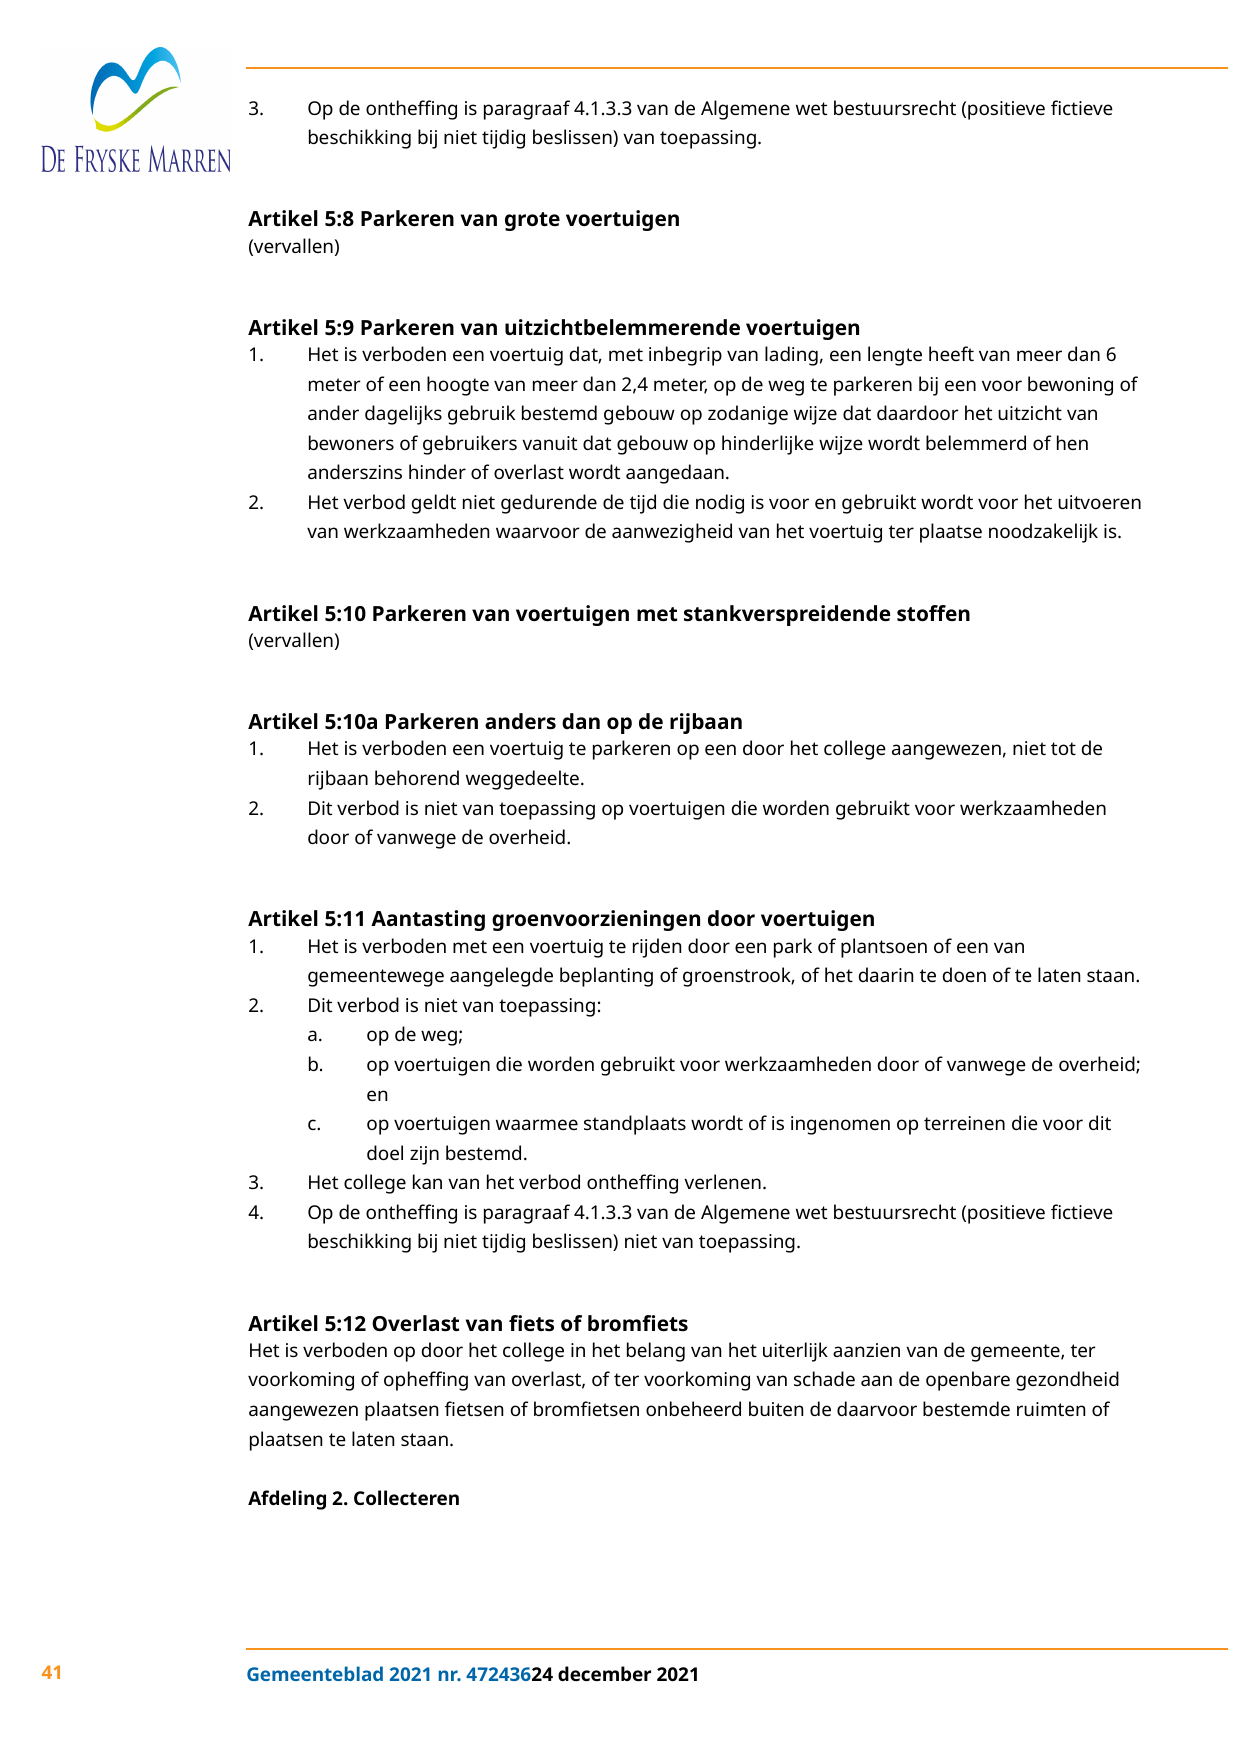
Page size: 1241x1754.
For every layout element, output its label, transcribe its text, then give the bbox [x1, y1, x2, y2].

text Artikel 5:11 Aantasting groenvoorzieningen door voertuigen [248, 904, 1152, 933]
text Afdeling 2. Collecteren [248, 1485, 1152, 1511]
list Het verbod geldt niet gedurende de tijd die nodig is voor en gebruikt wordt voor het uitvoeren van werkzaamheden waarvoor de aanwezigheid van het voertuig ter plaatse noodzakelijk is. [248, 489, 1152, 544]
list Dit verbod is niet van toepassing op voertuigen die worden gebruikt voor werkzaamheden door of vanwege de overheid. [248, 795, 1152, 850]
list Het is verboden een voertuig te parkeren op een door het college aangewezen, niet tot de rijbaan behorend weggedeelte. [248, 736, 1152, 791]
text Het is verboden op door het college in het belang van het uiterlijk aanzien van de gemeente, ter voorkoming of opheffing van overlast, of ter voorkoming van schade aan de openbare gezondheid aangewezen plaatsen fietsen of bromfietsen onbeheerd buiten de daarvoor bestemde ruimten of plaatsen te laten staan. [248, 1337, 1152, 1452]
list Op de ontheffing is paragraaf 4.1.3.3 van de Algemene wet bestuursrecht (positieve fictieve beschikking bij niet tijdig beslissen) niet van toepassing. [248, 1199, 1152, 1254]
list op de weg; [307, 1022, 1152, 1047]
text Artikel 5:12 Overlast van fiets of bromfiets [248, 1309, 1152, 1337]
list Het college kan van het verbod ontheffing verlenen. [248, 1169, 1152, 1195]
text Artikel 5:10 Parkeren van voertuigen met stankverspreidende stoffen [248, 599, 1152, 627]
list Het is verboden met een voertuig te rijden door een park of plantsoen of een van gemeentewege aangelegde beplanting of groenstrook, of het daarin te doen of te laten staan. [248, 933, 1152, 988]
text Artikel 5:9 Parkeren van uitzichtbelemmerende voertuigen [248, 313, 1152, 341]
list Dit verbod is niet van toepassing: [248, 992, 1152, 1018]
list Het is verboden een voertuig dat, met inbegrip van lading, een lengte heeft van meer dan 6 meter of een hoogte van meer dan 2,4 meter, op de weg te parkeren bij een voor bewoning of ander dagelijks gebruik bestemd gebouw op zodanige wijze dat daardoor het uitzicht van bewoners of gebruikers vanuit dat gebouw op hinderlijke wijze wordt belemmerd of hen anderszins hinder of overlast wordt aangedaan. [248, 341, 1152, 485]
text Artikel 5:10a Parkeren anders dan op de rijbaan [248, 707, 1152, 736]
list op voertuigen die worden gebruikt voor werkzaamheden door of vanwege de overheid; en [307, 1051, 1152, 1106]
picture [41, 47, 231, 172]
text Artikel 5:8 Parkeren van grote voertuigen [248, 204, 1152, 233]
text (vervallen) [248, 233, 1152, 258]
list Op de ontheffing is paragraaf 4.1.3.3 van de Algemene wet bestuursrecht (positieve fictieve beschikking bij niet tijdig beslissen) van toepassing. [248, 95, 1152, 150]
list op voertuigen waarmee standplaats wordt of is ingenomen op terreinen die voor dit doel zijn bestemd. [307, 1110, 1152, 1166]
text (vervallen) [248, 627, 1152, 653]
